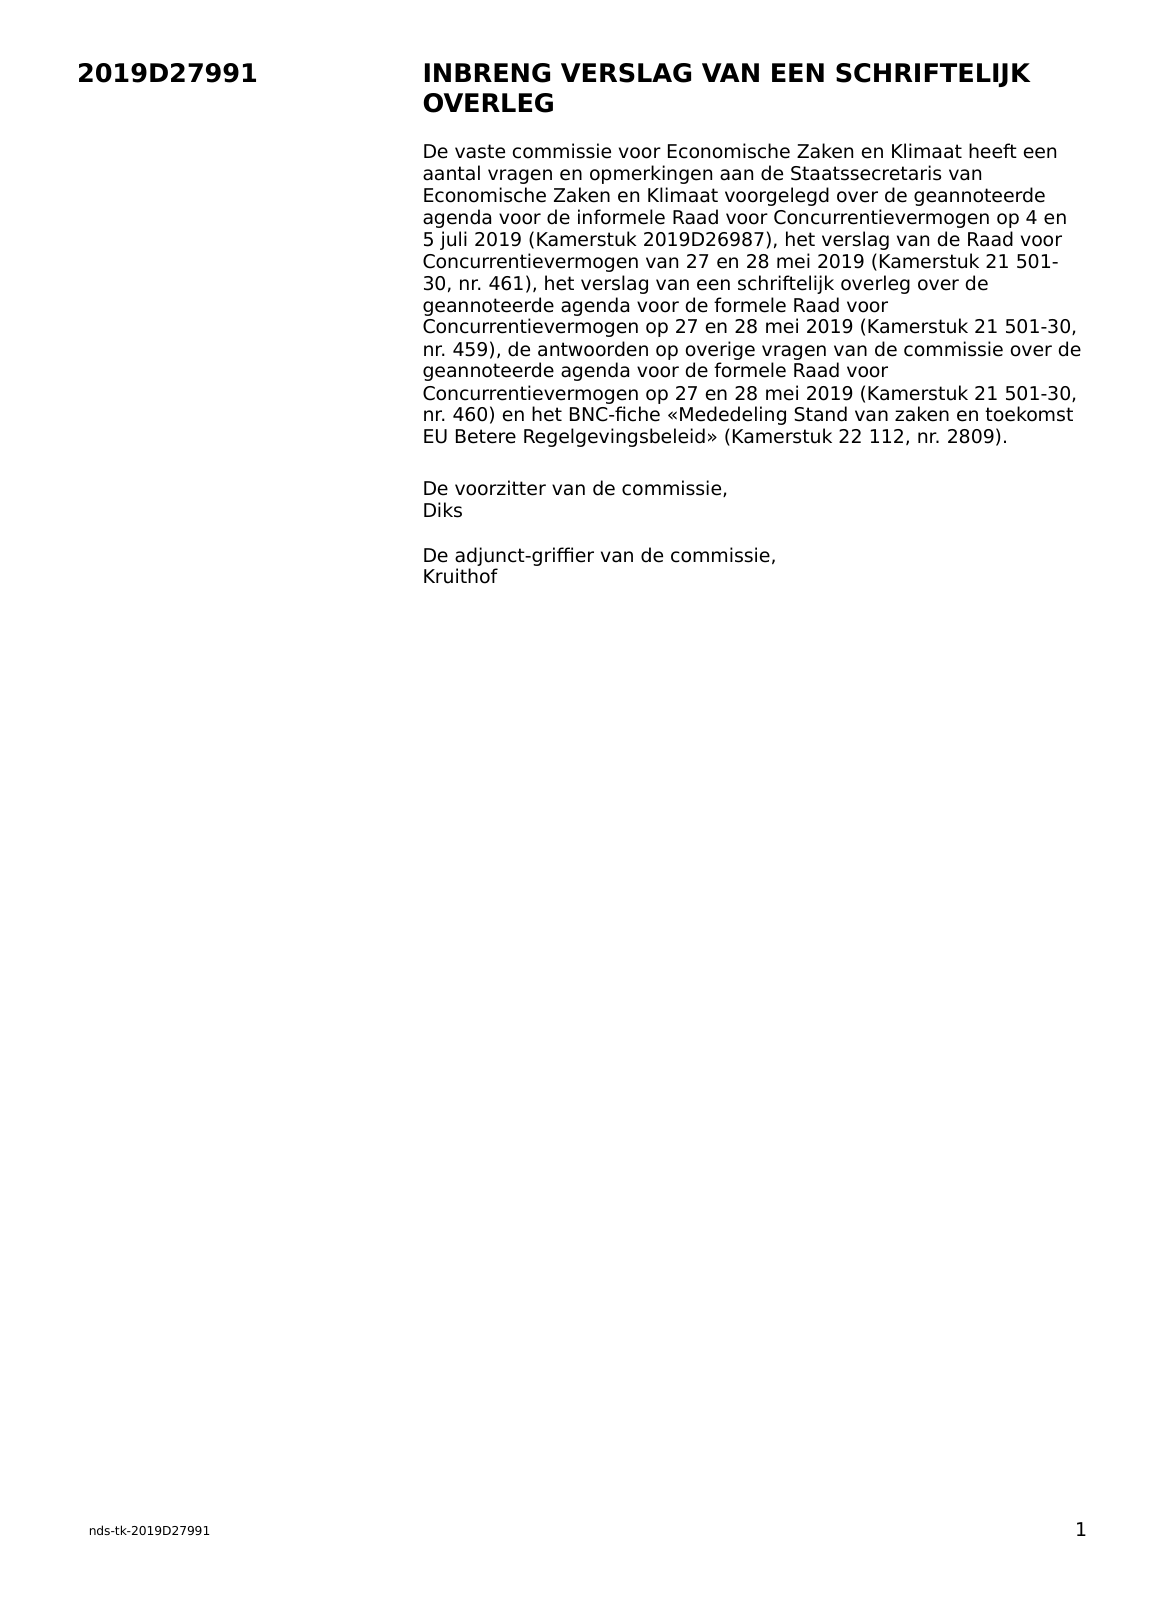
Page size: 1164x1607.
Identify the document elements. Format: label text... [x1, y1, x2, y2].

text De voorzitter van de commissie, Diks [422, 478, 1087, 522]
text 2019D27991 INBRENG VERSLAG VAN EEN SCHRIFTELIJK OVERLEG [77, 59, 1087, 118]
text De vaste commissie voor Economische Zaken en Klimaat heeft een aantal vragen en opmerkingen aan de Staatssecretaris van Economische Zaken en Klimaat voorgelegd over de geannoteerde agenda voor de informele Raad voor Concurrentievermogen op 4 en 5 juli 2019 (Kamerstuk 2019D26987), het verslag van de Raad voor Concurrentievermogen van 27 en 28 mei 2019 (Kamerstuk 21 501-30, nr. 461), het verslag van een schriftelijk overleg over de geannoteerde agenda voor de formele Raad voor Concurrentievermogen op 27 en 28 mei 2019 (Kamerstuk 21 501-30, nr. 459), de antwoorden op overige vragen van de commissie over de geannoteerde agenda voor de formele Raad voor Concurrentievermogen op 27 en 28 mei 2019 (Kamerstuk 21 501-30, nr. 460) en het BNC-fiche «Mededeling Stand van zaken en toekomst EU Betere Regelgevingsbeleid» (Kamerstuk 22 112, nr. 2809). [422, 141, 1087, 448]
text De adjunct-griffier van de commissie, Kruithof [422, 544, 1087, 588]
text nds-tk-2019D27991 [88, 1524, 323, 1538]
